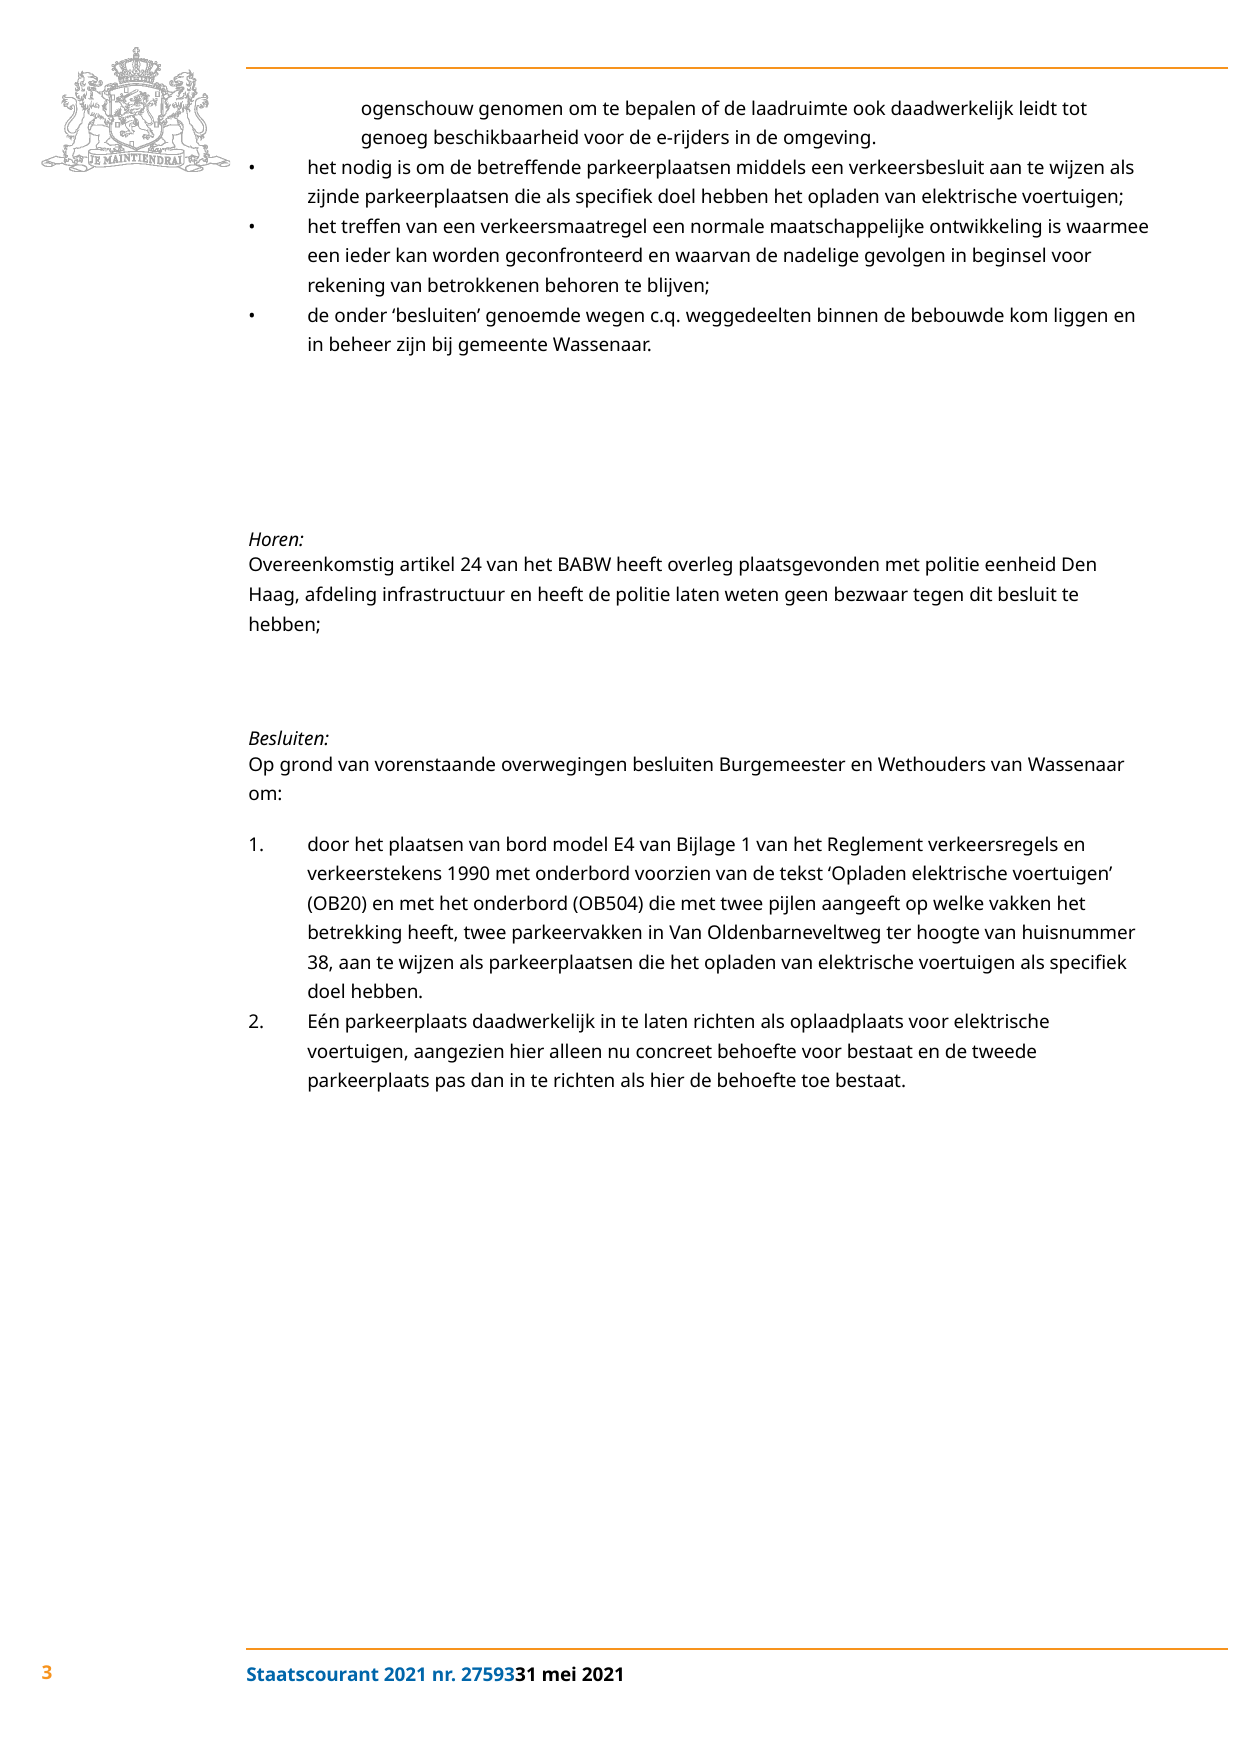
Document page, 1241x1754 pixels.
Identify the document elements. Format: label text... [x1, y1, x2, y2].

text Op grond van vorenstaande overwegingen besluiten Burgemeester en Wethouders van Wassenaar om: [248, 751, 1152, 806]
list de onder ‘besluiten’ genoemde wegen c.q. weggedeelten binnen de bebouwde kom liggen en in beheer zijn bij gemeente Wassenaar. [248, 302, 1152, 357]
list ogenschouw genomen om te bepalen of de laadruimte ook daadwerkelijk leidt tot genoeg beschikbaarheid voor de e-rijders in de omgeving. [323, 95, 1152, 150]
list het treffen van een verkeersmaatregel een normale maatschappelijke ontwikkeling is waarmee een ieder kan worden geconfronteerd en waarvan de nadelige gevolgen in beginsel voor rekening van betrokkenen behoren te blijven; [248, 213, 1152, 298]
list Eén parkeerplaats daadwerkelijk in te laten richten als oplaadplaats voor elektrische voertuigen, aangezien hier alleen nu concreet behoefte voor bestaat en de tweede parkeerplaats pas dan in te richten als hier de behoefte toe bestaat. [248, 1008, 1152, 1093]
text Horen: [248, 526, 1152, 552]
list door het plaatsen van bord model E4 van Bijlage 1 van het Reglement verkeersregels en verkeerstekens 1990 met onderbord voorzien van de tekst ‘Opladen elektrische voertuigen’ (OB20) en met het onderbord (OB504) die met twee pijlen aangeeft op welke vakken het betrekking heeft, twee parkeervakken in Van Oldenbarneveltweg ter hoogte van huisnummer 38, aan te wijzen als parkeerplaatsen die het opladen van elektrische voertuigen als specifiek doel hebben. [248, 831, 1152, 1004]
text Overeenkomstig artikel 24 van het BABW heeft overleg plaatsgevonden met politie eenheid Den Haag, afdeling infrastructuur en heeft de politie laten weten geen bezwaar tegen dit besluit te hebben; [248, 552, 1152, 636]
list het nodig is om de betreffende parkeerplaatsen middels een verkeersbesluit aan te wijzen als zijnde parkeerplaatsen die als specifiek doel hebben het opladen van elektrische voertuigen; [248, 154, 1152, 209]
picture [41, 47, 231, 172]
text Besluiten: [248, 725, 1152, 751]
